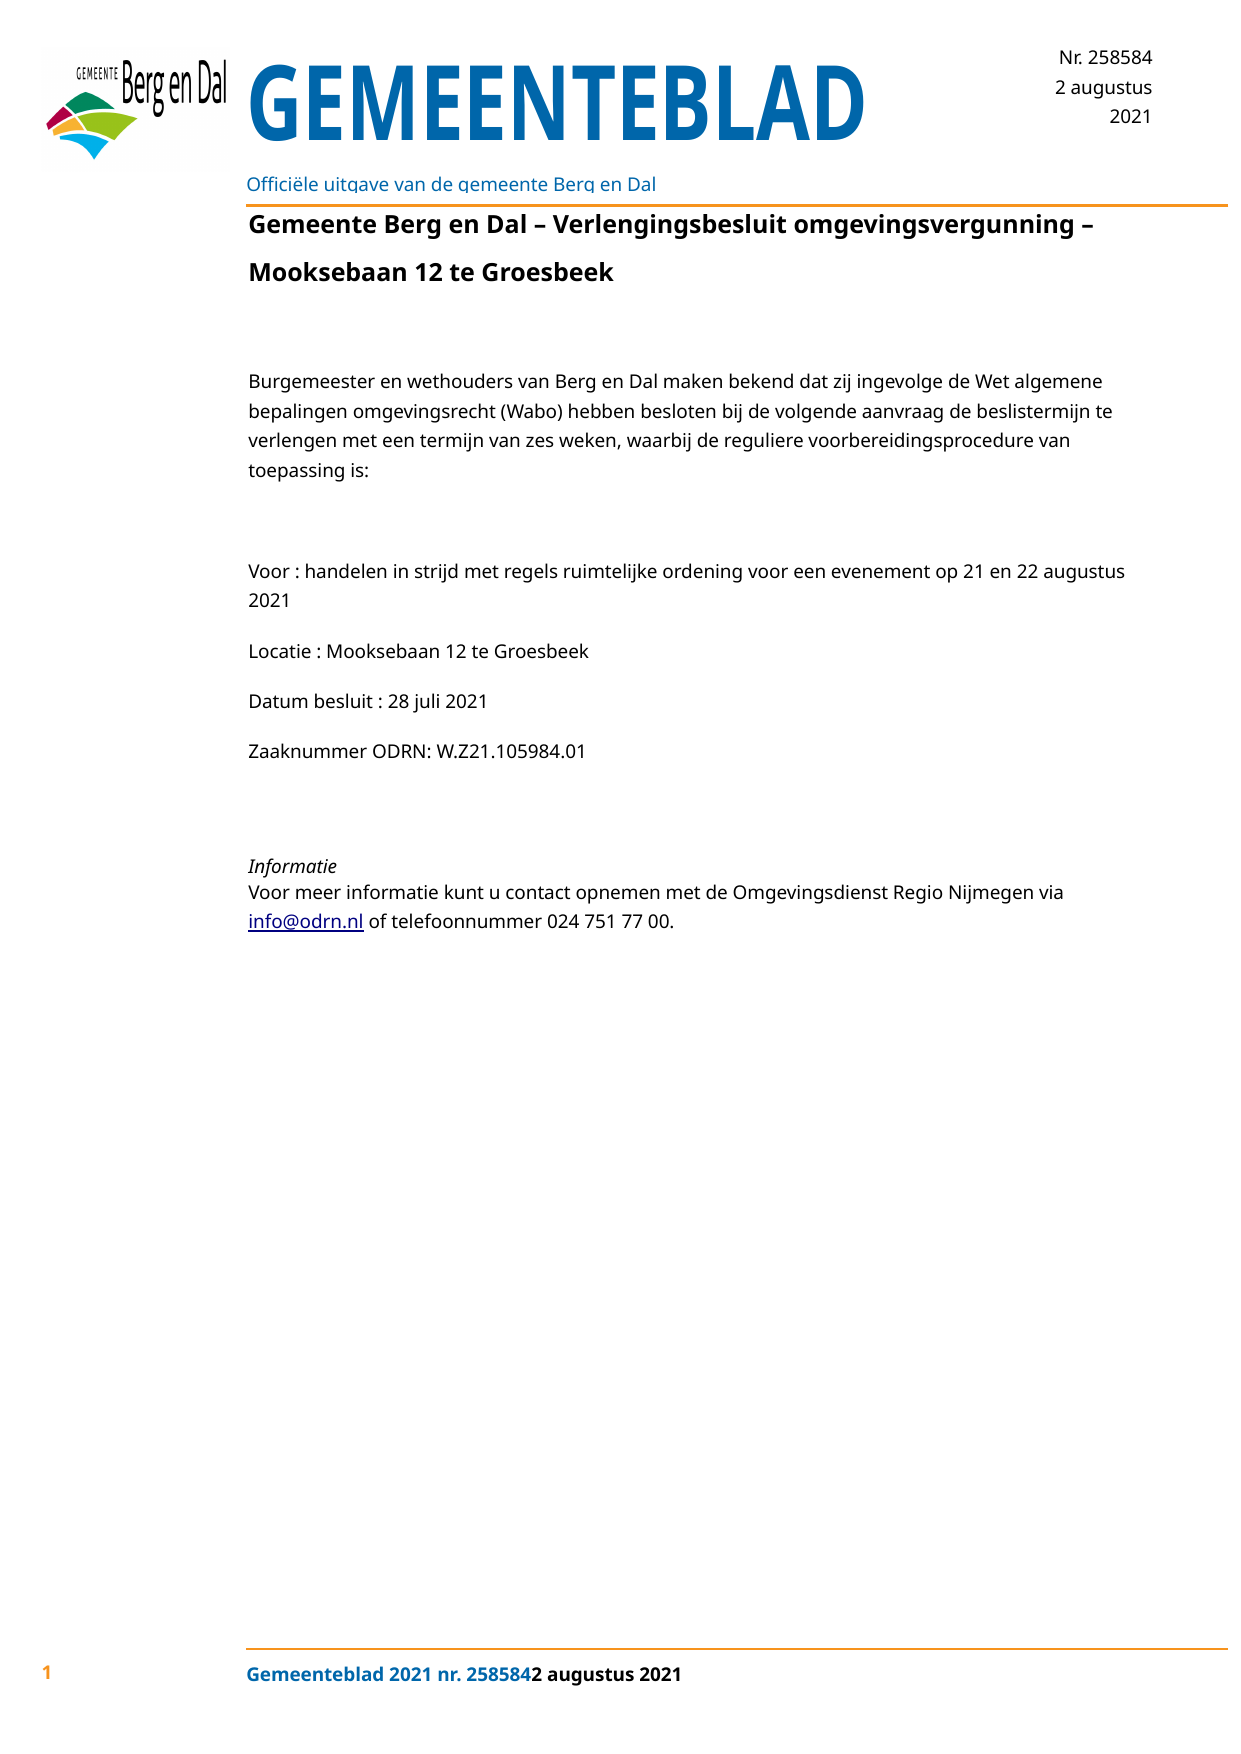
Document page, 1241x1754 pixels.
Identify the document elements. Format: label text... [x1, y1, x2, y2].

text Locatie : Mooksebaan 12 te Groesbeek [248, 638, 1152, 664]
text Voor meer informatie kunt u contact opnemen met de Omgevingsdienst Regio Nijmegen via info@odrn.nl of telefoonnummer 024 751 77 00. [248, 879, 1152, 934]
text Burgemeester en wethouders van Berg en Dal maken bekend dat zij ingevolge de Wet algemene bepalingen omgevingsrecht (Wabo) hebben besloten bij de volgende aanvraag de beslistermijn te verlengen met een termijn van zes weken, waarbij de reguliere voorbereidingsprocedure van toepassing is: [248, 368, 1152, 483]
text Datum besluit : 28 juli 2021 [248, 688, 1152, 714]
text Informatie [248, 853, 1152, 879]
text Voor : handelen in strijd met regels ruimtelijke ordening voor een evenement op 21 en 22 augustus 2021 [248, 558, 1152, 613]
text Gemeente Berg en Dal – Verlengingsbesluit omgevingsvergunning – Mooksebaan 12 te Groesbeek [248, 207, 1152, 288]
picture [41, 47, 231, 172]
text Zaaknummer ODRN: W.Z21.105984.01 [248, 739, 1152, 764]
